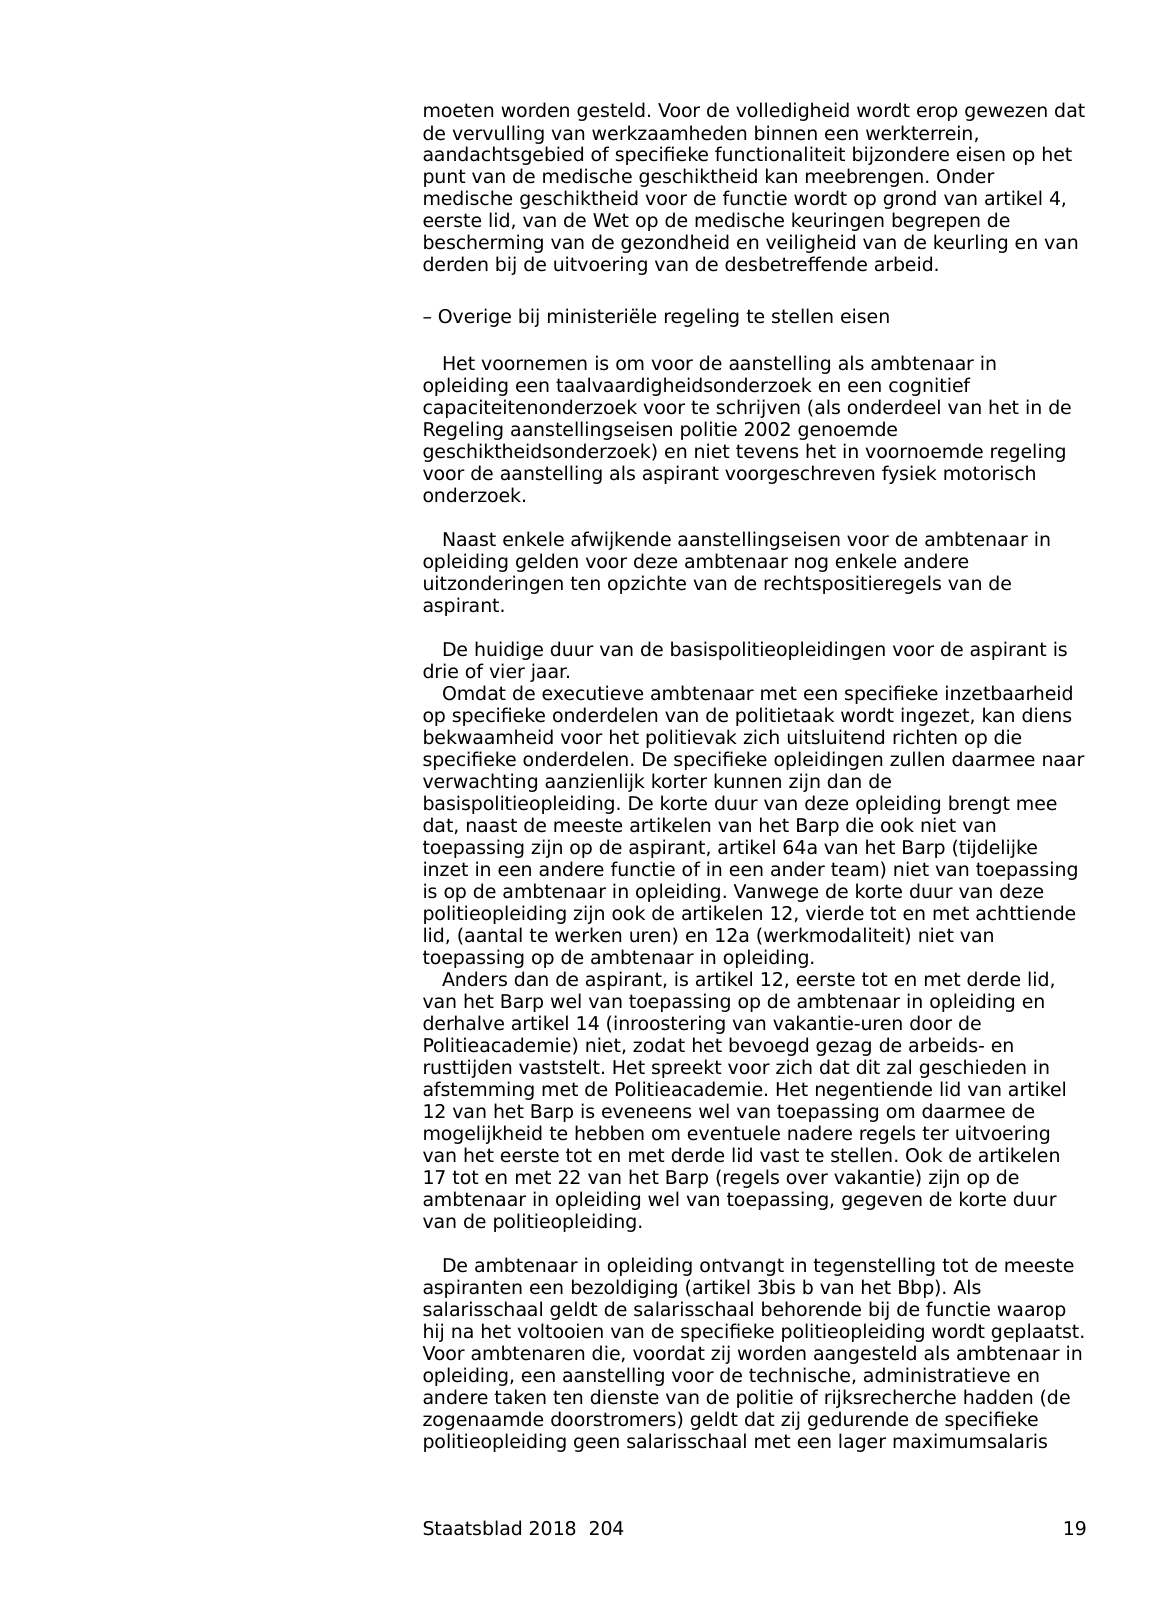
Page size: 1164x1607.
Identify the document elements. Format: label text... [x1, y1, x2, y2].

subtitle – Overige bij ministeriële regeling te stellen eisen [422, 306, 1087, 328]
text Naast enkele afwijkende aanstellingseisen voor de ambtenaar in opleiding gelden voor deze ambtenaar nog enkele andere uitzonderingen ten opzichte van de rechtspositieregels van de aspirant. [422, 529, 1087, 617]
text Anders dan de aspirant, is artikel 12, eerste tot en met derde lid, van het Barp wel van toepassing op de ambtenaar in opleiding en derhalve artikel 14 (inroostering van vakantie-uren door de Politieacademie) niet, zodat het bevoegd gezag de arbeids- en rusttijden vaststelt. Het spreekt voor zich dat dit zal geschieden in afstemming met de Politieacademie. Het negentiende lid van artikel 12 van het Barp is eveneens wel van toepassing om daarmee de mogelijkheid te hebben om eventuele nadere regels ter uitvoering van het eerste tot en met derde lid vast te stellen. Ook de artikelen 17 tot en met 22 van het Barp (regels over vakantie) zijn op de ambtenaar in opleiding wel van toepassing, gegeven de korte duur van de politieopleiding. [422, 969, 1087, 1233]
text De huidige duur van de basispolitieopleidingen voor de aspirant is drie of vier jaar. [422, 639, 1087, 683]
text De ambtenaar in opleiding ontvangt in tegenstelling tot de meeste aspiranten een bezoldiging (artikel 3bis b van het Bbp). Als salarisschaal geldt de salarisschaal behorende bij de functie waarop hij na het voltooien van de specifieke politieopleiding wordt geplaatst. Voor ambtenaren die, voordat zij worden aangesteld als ambtenaar in opleiding, een aanstelling voor de technische, administratieve en andere taken ten dienste van de politie of rijksrecherche hadden (de zogenaamde doorstromers) geldt dat zij gedurende de specifieke politieopleiding geen salarisschaal met een lager maximumsalaris [422, 1255, 1087, 1453]
text moeten worden gesteld. Voor de volledigheid wordt erop gewezen dat de vervulling van werkzaamheden binnen een werkterrein, aandachtsgebied of specifieke functionaliteit bijzondere eisen op het punt van de medische geschiktheid kan meebrengen. Onder medische geschiktheid voor de functie wordt op grond van artikel 4, eerste lid, van de Wet op de medische keuringen begrepen de bescherming van de gezondheid en veiligheid van de keurling en van derden bij de uitvoering van de desbetreffende arbeid. [422, 100, 1087, 276]
text Het voornemen is om voor de aanstelling als ambtenaar in opleiding een taalvaardigheidsonderzoek en een cognitief capaciteitenonderzoek voor te schrijven (als onderdeel van het in de Regeling aanstellingseisen politie 2002 genoemde geschiktheidsonderzoek) en niet tevens het in voornoemde regeling voor de aanstelling als aspirant voorgeschreven fysiek motorisch onderzoek. [422, 353, 1087, 507]
text Omdat de executieve ambtenaar met een specifieke inzetbaarheid op specifieke onderdelen van de politietaak wordt ingezet, kan diens bekwaamheid voor het politievak zich uitsluitend richten op die specifieke onderdelen. De specifieke opleidingen zullen daarmee naar verwachting aanzienlijk korter kunnen zijn dan de basispolitieopleiding. De korte duur van deze opleiding brengt mee dat, naast de meeste artikelen van het Barp die ook niet van toepassing zijn op de aspirant, artikel 64a van het Barp (tijdelijke inzet in een andere functie of in een ander team) niet van toepassing is op de ambtenaar in opleiding. Vanwege de korte duur van deze politieopleiding zijn ook de artikelen 12, vierde tot en met achttiende lid, (aantal te werken uren) en 12a (werkmodaliteit) niet van toepassing op de ambtenaar in opleiding. [422, 683, 1087, 969]
